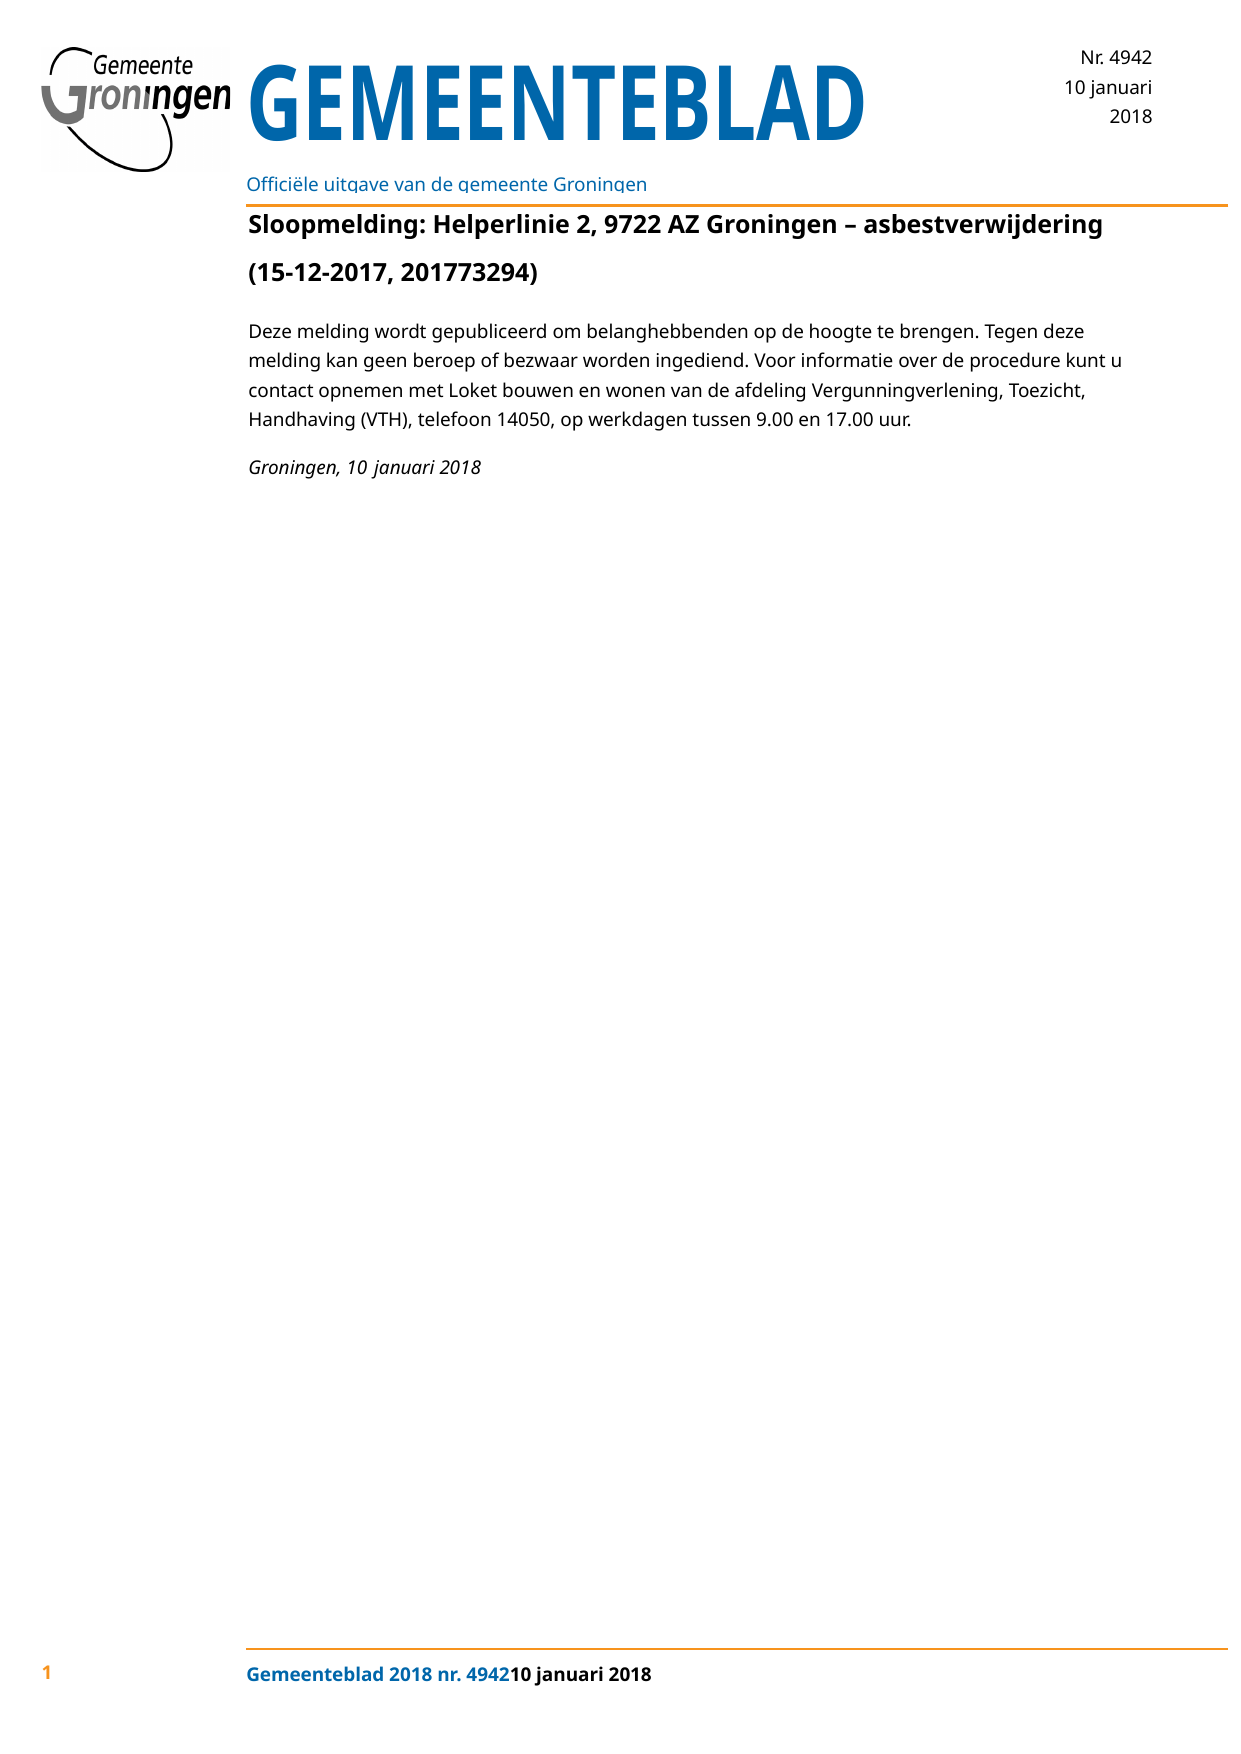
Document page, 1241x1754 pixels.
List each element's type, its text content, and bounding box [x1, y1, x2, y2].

text Deze melding wordt gepubliceerd om belanghebbenden op de hoogte te brengen. Tegen deze melding kan geen beroep of bezwaar worden ingediend. Voor informatie over de procedure kunt u contact opnemen met Loket bouwen en wonen van de afdeling Vergunningverlening, Toezicht, Handhaving (VTH), telefoon 14050, op werkdagen tussen 9.00 en 17.00 uur. [248, 318, 1152, 432]
text Sloopmelding: Helperlinie 2, 9722 AZ Groningen – asbestverwijdering (15-12-2017, 201773294) [248, 207, 1152, 288]
text Groningen, 10 januari 2018 [248, 454, 1152, 480]
picture [41, 47, 231, 172]
